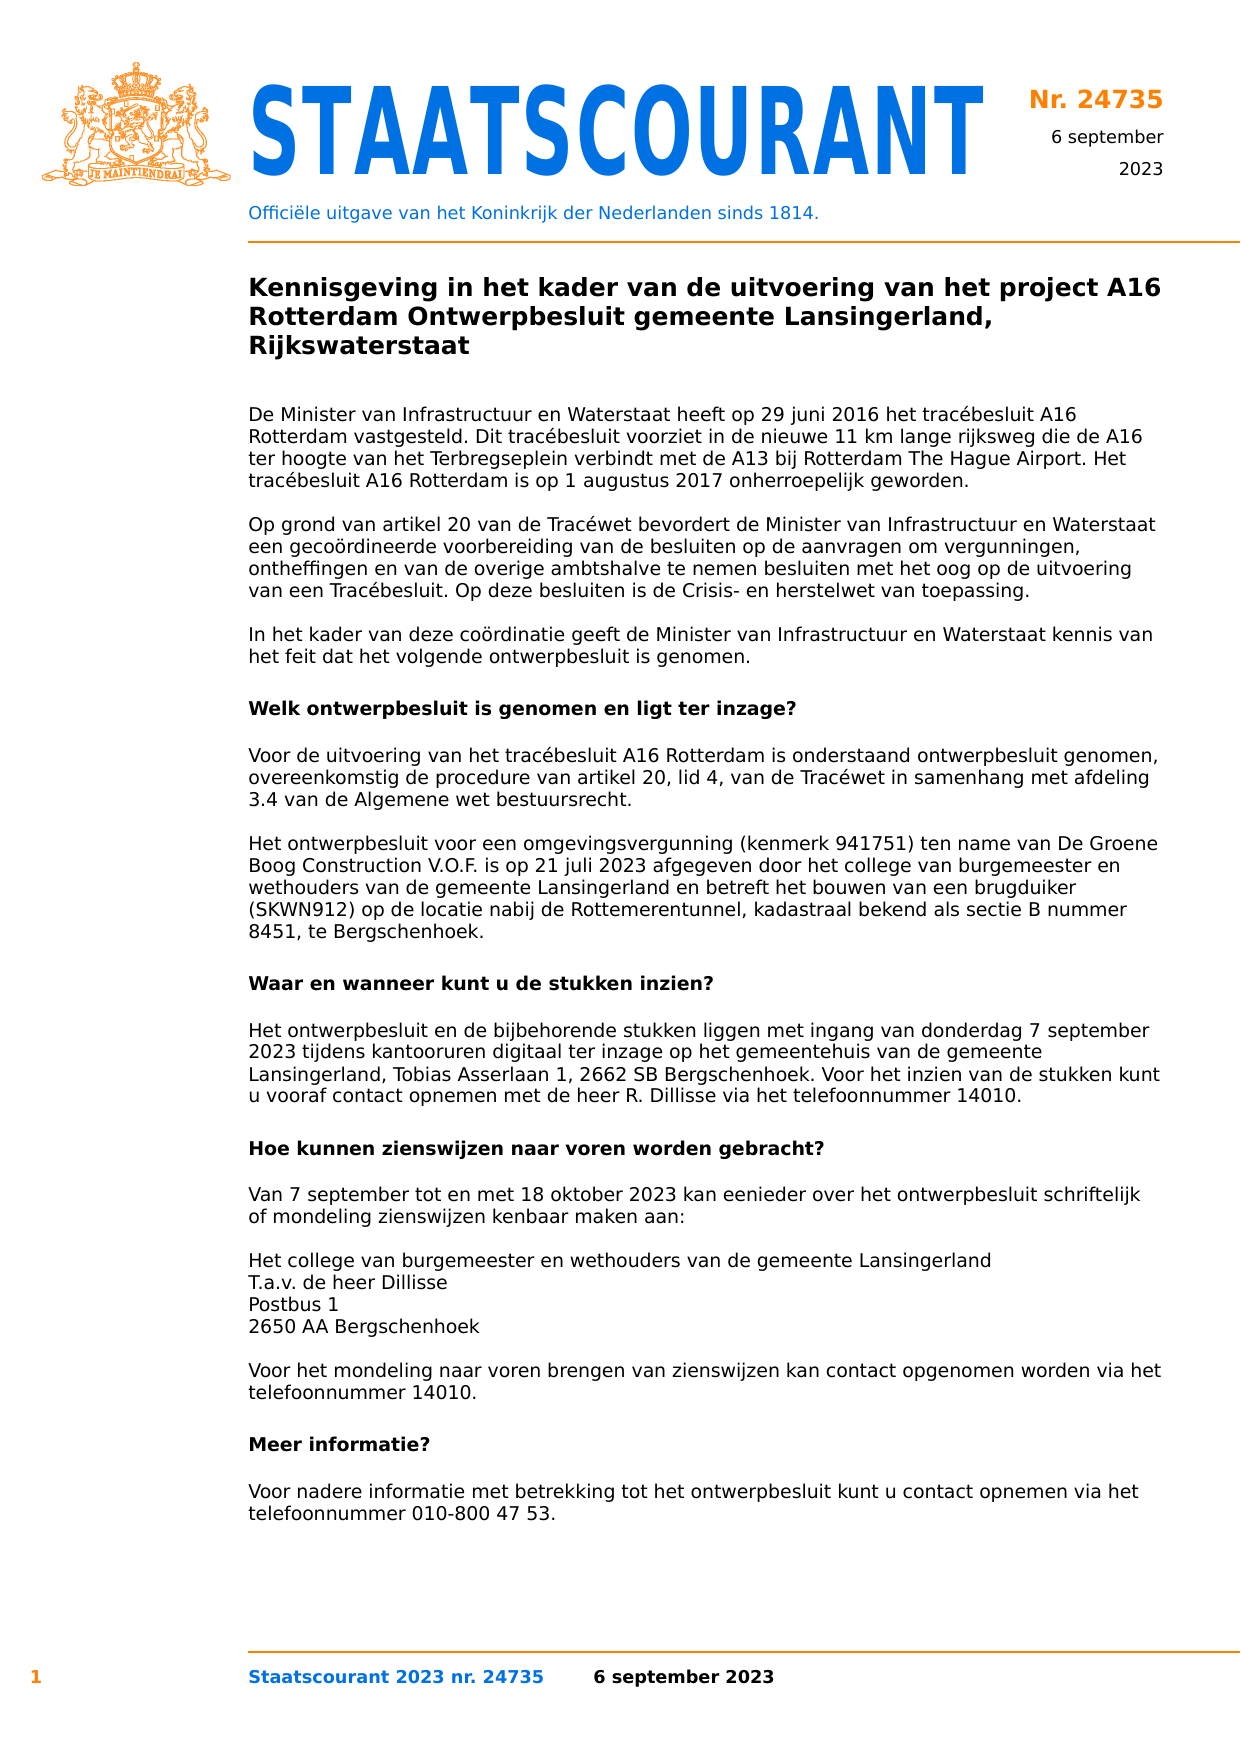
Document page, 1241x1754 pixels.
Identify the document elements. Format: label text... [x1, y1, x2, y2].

subtitle Hoe kunnen zienswijzen naar voren worden gebracht? [248, 1137, 1163, 1159]
text Op grond van artikel 20 van de Tracéwet bevordert de Minister van Infrastructuur en Waterstaat een gecoördineerde voorbereiding van de besluiten op de aanvragen om vergunningen, ontheffingen en van de overige ambtshalve te nemen besluiten met het oog op de uitvoering van een Tracébesluit. Op deze besluiten is de Crisis- en herstelwet van toepassing. [248, 514, 1163, 602]
text Het ontwerpbesluit en de bijbehorende stukken liggen met ingang van donderdag 7 september 2023 tijdens kantooruren digitaal ter inzage op het gemeentehuis van de gemeente Lansingerland, Tobias Asserlaan 1, 2662 SB Bergschenhoek. Voor het inzien van de stukken kunt u vooraf contact opnemen met de heer R. Dillisse via het telefoonnummer 14010. [248, 1019, 1163, 1107]
table_header [25, 62, 248, 241]
subtitle Waar en wanneer kunt u de stukken inzien? [248, 972, 1163, 994]
text In het kader van deze coördinatie geeft de Minister van Infrastructuur en Waterstaat kennis van het feit dat het volgende ontwerpbesluit is genomen. [248, 624, 1163, 668]
table_cell Officiële uitgave van het Koninkrijk der Nederlanden sinds 1814. [248, 203, 1240, 241]
table_header STAATSCOURANT [248, 62, 998, 203]
subtitle Welk ontwerpbesluit is genomen en ligt ter inzage? [248, 698, 1163, 720]
text Postbus 1 [248, 1294, 1163, 1316]
table_header Nr. 24735 [998, 62, 1240, 121]
text 2650 AA Bergschenhoek [248, 1316, 1163, 1338]
table_cell 6 september [998, 121, 1240, 153]
text Het college van burgemeester en wethouders van de gemeente Lansingerland [248, 1250, 1163, 1272]
table_cell 2023 [998, 153, 1240, 203]
text Het ontwerpbesluit voor een omgevingsvergunning (kenmerk 941751) ten name van De Groene Boog Construction V.O.F. is op 21 juli 2023 afgegeven door het college van burgemeester en wethouders van de gemeente Lansingerland en betreft het bouwen van een brugduiker (SKWN912) op de locatie nabij de Rottemerentunnel, kadastraal bekend als sectie B nummer 8451, te Bergschenhoek. [248, 833, 1163, 942]
text Voor de uitvoering van het tracébesluit A16 Rotterdam is onderstaand ontwerpbesluit genomen, overeenkomstig de procedure van artikel 20, lid 4, van de Tracéwet in samenhang met afdeling 3.4 van de Algemene wet bestuursrecht. [248, 745, 1163, 811]
text Voor het mondeling naar voren brengen van zienswijzen kan contact opgenomen worden via het telefoonnummer 14010. [248, 1360, 1163, 1404]
text De Minister van Infrastructuur en Waterstaat heeft op 29 juni 2016 het tracébesluit A16 Rotterdam vastgesteld. Dit tracébesluit voorziet in de nieuwe 11 km lange rijksweg die de A16 ter hoogte van het Terbregseplein verbindt met de A13 bij Rotterdam The Hague Airport. Het tracébesluit A16 Rotterdam is op 1 augustus 2017 onherroepelijk geworden. [248, 404, 1163, 492]
text T.a.v. de heer Dillisse [248, 1272, 1163, 1294]
subtitle Meer informatie? [248, 1434, 1163, 1456]
subtitle Kennisgeving in het kader van de uitvoering van het project A16 Rotterdam Ontwerpbesluit gemeente Lansingerland, Rijkswaterstaat [248, 273, 1163, 361]
picture [41, 62, 231, 186]
text Van 7 september tot en met 18 oktober 2023 kan eenieder over het ontwerpbesluit schriftelijk of mondeling zienswijzen kenbaar maken aan: [248, 1184, 1163, 1228]
text Voor nadere informatie met betrekking tot het ontwerpbesluit kunt u contact opnemen via het telefoonnummer 010-800 47 53. [248, 1481, 1163, 1525]
